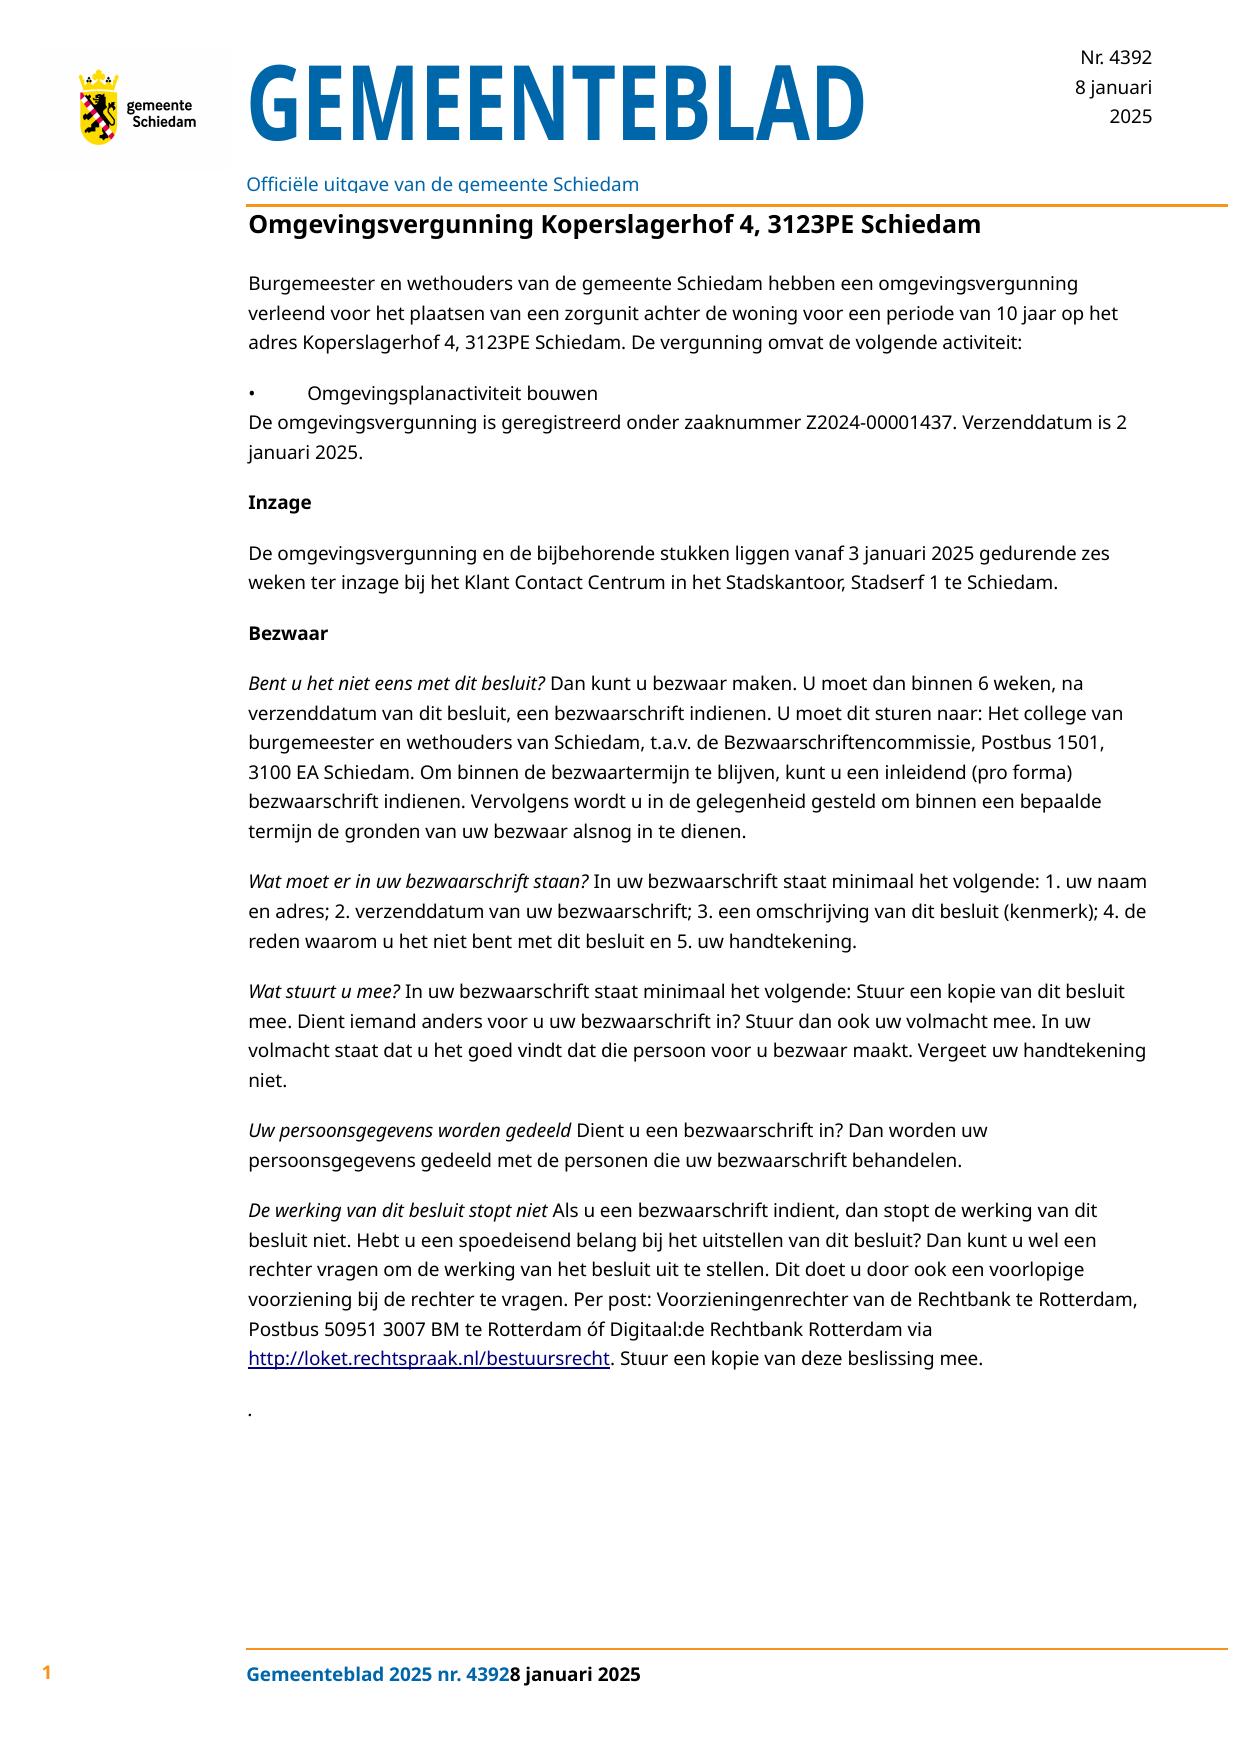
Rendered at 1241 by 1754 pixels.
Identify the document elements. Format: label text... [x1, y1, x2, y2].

text De werking van dit besluit stopt niet Als u een bezwaarschrift indient, dan stopt de werking van dit besluit niet. Hebt u een spoedeisend belang bij het uitstellen van dit besluit? Dan kunt u wel een rechter vragen om de werking van het besluit uit te stellen. Dit doet u door ook een voorlopige voorziening bij de rechter te vragen. Per post: Voorzieningenrechter van de Rechtbank te Rotterdam, Postbus 50951 3007 BM te Rotterdam óf Digitaal:de Rechtbank Rotterdam via http://loket.rechtspraak.nl/bestuursrecht. Stuur een kopie van deze beslissing mee. [248, 1197, 1152, 1371]
picture [41, 47, 231, 172]
text . [248, 1396, 1152, 1421]
text Omgevingsvergunning Koperslagerhof 4, 3123PE Schiedam [248, 207, 1152, 241]
text Uw persoonsgegevens worden gedeeld Dient u een bezwaarschrift in? Dan worden uw persoonsgegevens gedeeld met de personen die uw bezwaarschrift behandelen. [248, 1117, 1152, 1173]
text Wat stuurt u mee? In uw bezwaarschrift staat minimaal het volgende: Stuur een kopie van dit besluit mee. Dient iemand anders voor u uw bezwaarschrift in? Stuur dan ook uw volmacht mee. In uw volmacht staat dat u het goed vindt dat die persoon voor u bezwaar maakt. Vergeet uw handtekening niet. [248, 978, 1152, 1093]
list Omgevingsplanactiviteit bouwen [248, 380, 1152, 406]
text Wat moet er in uw bezwaarschrift staan? In uw bezwaarschrift staat minimaal het volgende: 1. uw naam en adres; 2. verzenddatum van uw bezwaarschrift; 3. een omschrijving van dit besluit (kenmerk); 4. de reden waarom u het niet bent met dit besluit en 5. uw handtekening. [248, 869, 1152, 953]
text Bent u het niet eens met dit besluit? Dan kunt u bezwaar maken. U moet dan binnen 6 weken, na verzenddatum van dit besluit, een bezwaarschrift indienen. U moet dit sturen naar: Het college van burgemeester en wethouders van Schiedam, t.a.v. de Bezwaarschriftencommissie, Postbus 1501, 3100 EA Schiedam. Om binnen de bezwaartermijn te blijven, kunt u een inleidend (pro forma) bezwaarschrift indienen. Vervolgens wordt u in de gelegenheid gesteld om binnen een bepaalde termijn de gronden van uw bezwaar alsnog in te dienen. [248, 670, 1152, 844]
text Burgemeester en wethouders van de gemeente Schiedam hebben een omgevingsvergunning verleend voor het plaatsen van een zorgunit achter de woning voor een periode van 10 jaar op het adres Koperslagerhof 4, 3123PE Schiedam. De vergunning omvat de volgende activiteit: [248, 270, 1152, 355]
text Bezwaar [248, 620, 1152, 646]
text Inzage [248, 489, 1152, 515]
text De omgevingsvergunning en de bijbehorende stukken liggen vanaf 3 januari 2025 gedurende zes weken ter inzage bij het Klant Contact Centrum in het Stadskantoor, Stadserf 1 te Schiedam. [248, 540, 1152, 595]
text De omgevingsvergunning is geregistreerd onder zaaknummer Z2024-00001437. Verzenddatum is 2 januari 2025. [248, 409, 1152, 465]
